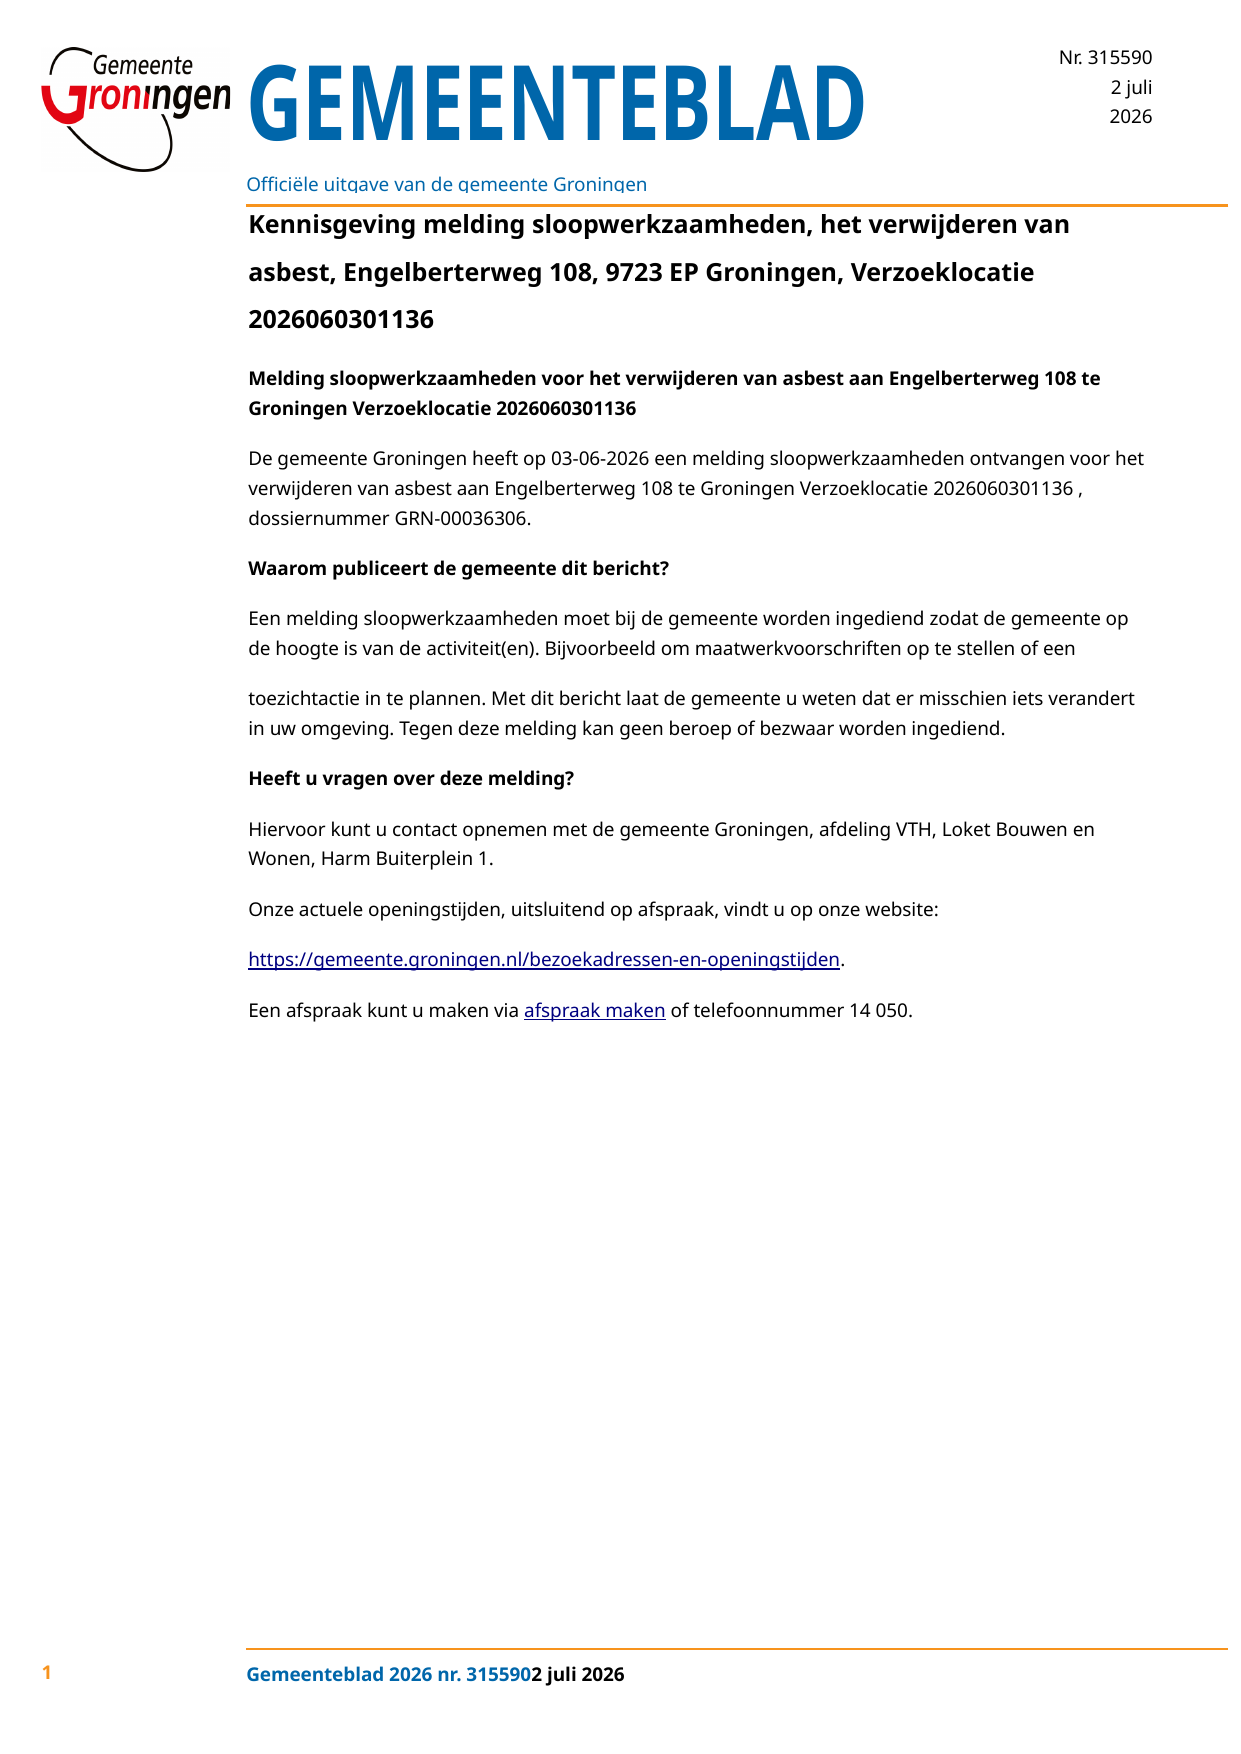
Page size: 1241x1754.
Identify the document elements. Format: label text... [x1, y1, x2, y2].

text Een afspraak kunt u maken via afspraak maken of telefoonnummer 14 050. [248, 997, 1152, 1022]
text Hiervoor kunt u contact opnemen met de gemeente Groningen, afdeling VTH, Loket Bouwen en Wonen, Harm Buiterplein 1. [248, 816, 1152, 871]
text Kennisgeving melding sloopwerkzaamheden, het verwijderen van asbest, Engelberterweg 108, 9723 EP Groningen, Verzoeklocatie 2026060301136 [248, 207, 1152, 336]
text Een melding sloopwerkzaamheden moet bij de gemeente worden ingediend zodat de gemeente op de hoogte is van de activiteit(en). Bijvoorbeeld om maatwerkvoorschriften op te stellen of een [248, 606, 1152, 661]
text Heeft u vragen over deze melding? [248, 766, 1152, 791]
text toezichtactie in te plannen. Met dit bericht laat de gemeente u weten dat er misschien iets verandert in uw omgeving. Tegen deze melding kan geen beroep of bezwaar worden ingediend. [248, 686, 1152, 741]
text Waarom publiceert de gemeente dit bericht? [248, 555, 1152, 581]
text Melding sloopwerkzaamheden voor het verwijderen van asbest aan Engelberterweg 108 te Groningen Verzoeklocatie 2026060301136 [248, 366, 1152, 421]
text https://gemeente.groningen.nl/bezoekadressen-en-openingstijden. [248, 946, 1152, 972]
text De gemeente Groningen heeft op 03-06-2026 een melding sloopwerkzaamheden ontvangen voor het verwijderen van asbest aan Engelberterweg 108 te Groningen Verzoeklocatie 2026060301136 , dossiernummer GRN-00036306. [248, 446, 1152, 530]
text Onze actuele openingstijden, uitsluitend op afspraak, vindt u op onze website: [248, 896, 1152, 922]
picture [41, 47, 231, 172]
